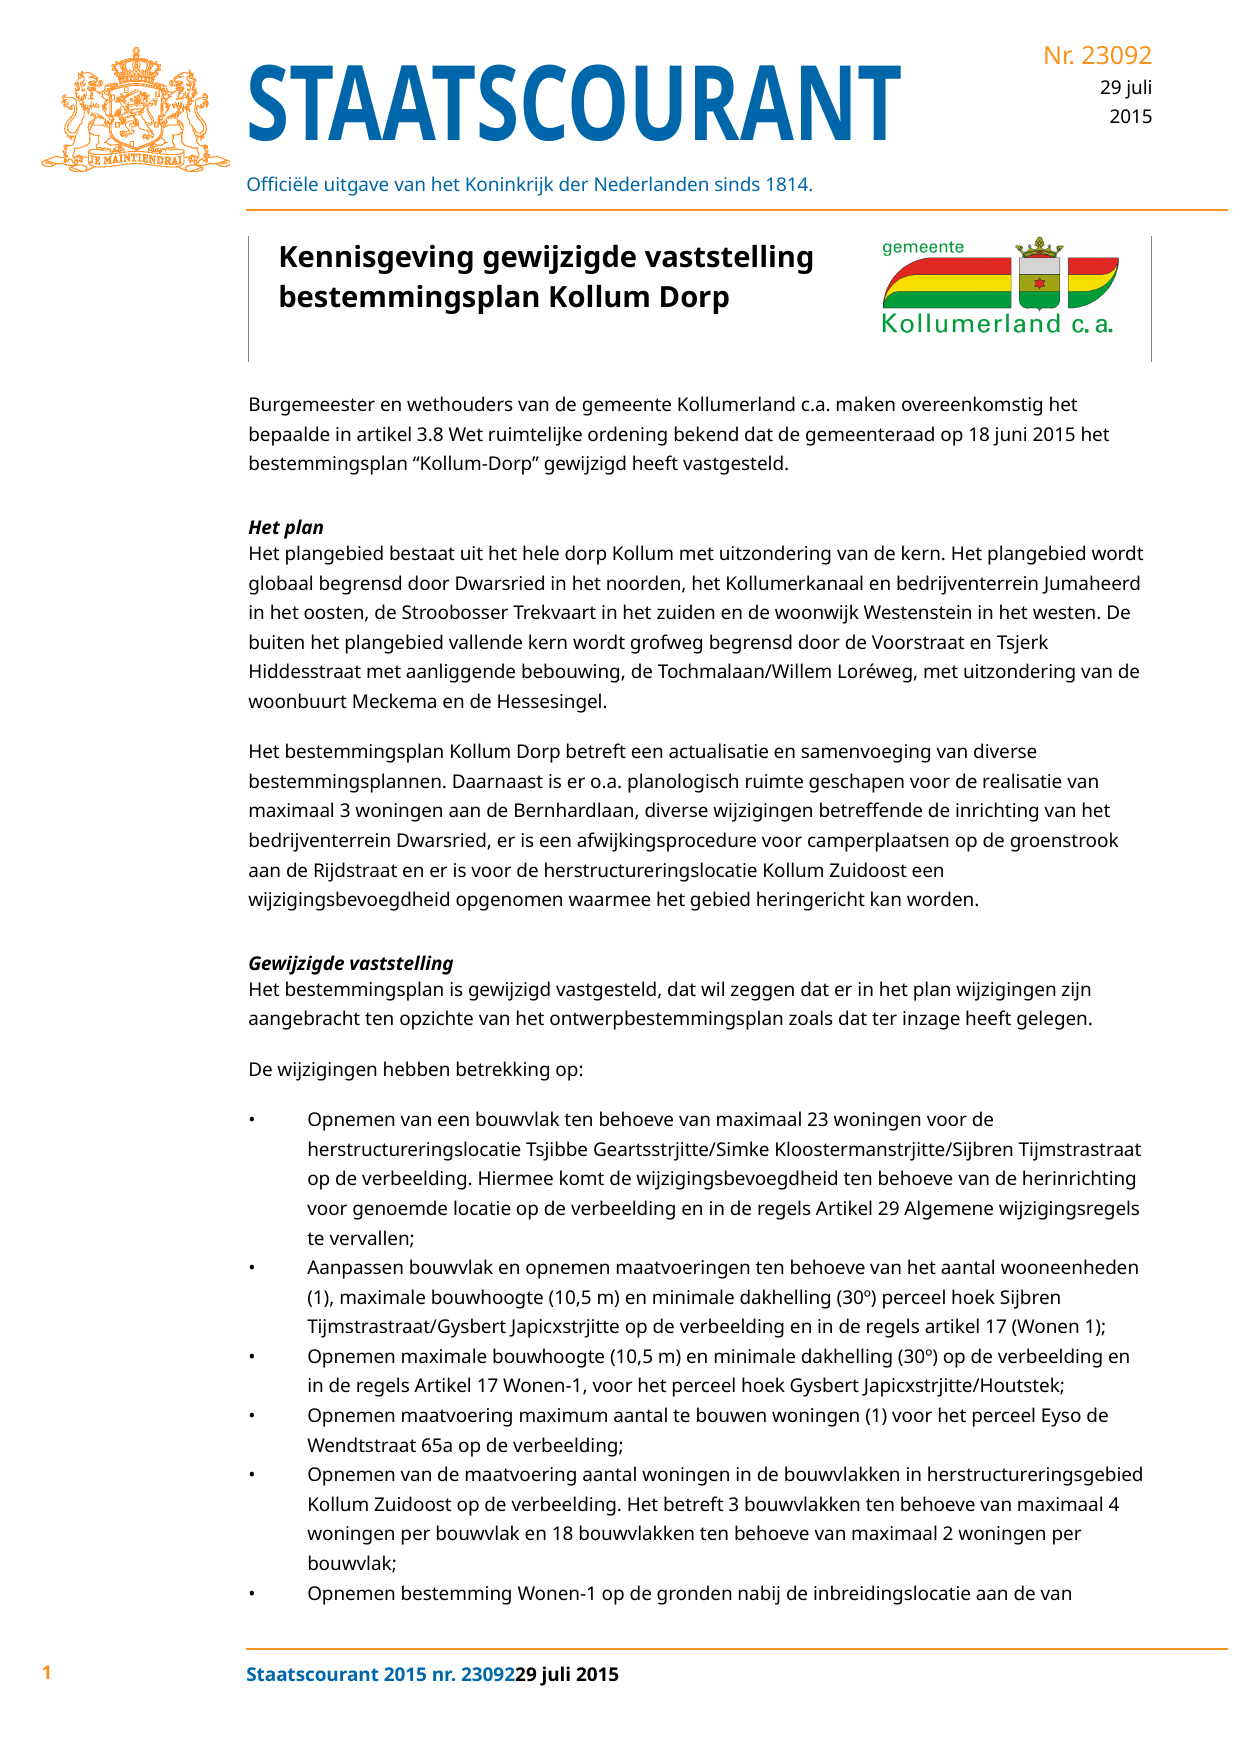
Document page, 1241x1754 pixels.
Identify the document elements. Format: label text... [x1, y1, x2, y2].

text Gewijzigde vaststelling [248, 950, 1152, 976]
table_header [850, 236, 1151, 362]
list Opnemen van de maatvoering aantal woningen in de bouwvlakken in herstructureringsgebied Kollum Zuidoost op de verbeelding. Het betreft 3 bouwvlakken ten behoeve van maximaal 4 woningen per bouwvlak en 18 bouwvlakken ten behoeve van maximaal 2 woningen per bouwvlak; [248, 1461, 1152, 1576]
list Aanpassen bouwvlak en opnemen maatvoeringen ten behoeve van het aantal wooneenheden (1), maximale bouwhoogte (10,5 m) en minimale dakhelling (30º) perceel hoek Sijbren Tijmstrastraat/Gysbert Japicxstrjitte op de verbeelding en in de regels artikel 17 (Wonen 1); [248, 1254, 1152, 1339]
text De wijzigingen hebben betrekking op: [248, 1056, 1152, 1082]
table_header Kennisgeving gewijzigde vaststelling bestemmingsplan Kollum Dorp [249, 236, 850, 362]
picture [41, 47, 231, 172]
text Het bestemmingsplan Kollum Dorp betreft een actualisatie en samenvoeging van diverse bestemmingsplannen. Daarnaast is er o.a. planologisch ruimte geschapen voor de realisatie van maximaal 3 woningen aan de Bernhardlaan, diverse wijzigingen betreffende de inrichting van het bedrijventerrein Dwarsried, er is een afwijkingsprocedure voor camperplaatsen op de groenstrook aan de Rijdstraat en er is voor de herstructureringslocatie Kollum Zuidoost een wijzigingsbevoegdheid opgenomen waarmee het gebied heringericht kan worden. [248, 738, 1152, 912]
text Het plangebied bestaat uit het hele dorp Kollum met uitzondering van de kern. Het plangebied wordt globaal begrensd door Dwarsried in het noorden, het Kollumerkanaal en bedrijventerrein Jumaheerd in het oosten, de Stroobosser Trekvaart in het zuiden en de woonwijk Westenstein in het westen. De buiten het plangebied vallende kern wordt grofweg begrensd door de Voorstraat en Tsjerk Hiddesstraat met aanliggende bebouwing, de Tochmalaan/Willem Loréweg, met uitzondering van de woonbuurt Meckema en de Hessesingel. [248, 540, 1152, 714]
list Opnemen maximale bouwhoogte (10,5 m) en minimale dakhelling (30º) op de verbeelding en in de regels Artikel 17 Wonen-1, voor het perceel hoek Gysbert Japicxstrjitte/Houtstek; [248, 1343, 1152, 1398]
list Opnemen bestemming Wonen-1 op de gronden nabij de inbreidingslocatie aan de van [248, 1580, 1152, 1606]
picture [882, 236, 1119, 336]
text Het plan [248, 514, 1152, 540]
list Opnemen maatvoering maximum aantal te bouwen woningen (1) voor het perceel Eyso de Wendtstraat 65a op de verbeelding; [248, 1402, 1152, 1458]
text Burgemeester en wethouders van de gemeente Kollumerland c.a. maken overeenkomstig het bepaalde in artikel 3.8 Wet ruimtelijke ordening bekend dat de gemeenteraad op 18 juni 2015 het bestemmingsplan “Kollum-Dorp” gewijzigd heeft vastgesteld. [248, 391, 1152, 476]
text Het bestemmingsplan is gewijzigd vastgesteld, dat wil zeggen dat er in het plan wijzigingen zijn aangebracht ten opzichte van het ontwerpbestemmingsplan zoals dat ter inzage heeft gelegen. [248, 976, 1152, 1031]
list Opnemen van een bouwvlak ten behoeve van maximaal 23 woningen voor de herstructureringslocatie Tsjibbe Geartsstrjitte/Simke Kloostermanstrjitte/Sijbren Tijmstrastraat op de verbeelding. Hiermee komt de wijzigingsbevoegdheid ten behoeve van de herinrichting voor genoemde locatie op de verbeelding en in de regels Artikel 29 Algemene wijzigingsregels te vervallen; [248, 1106, 1152, 1251]
